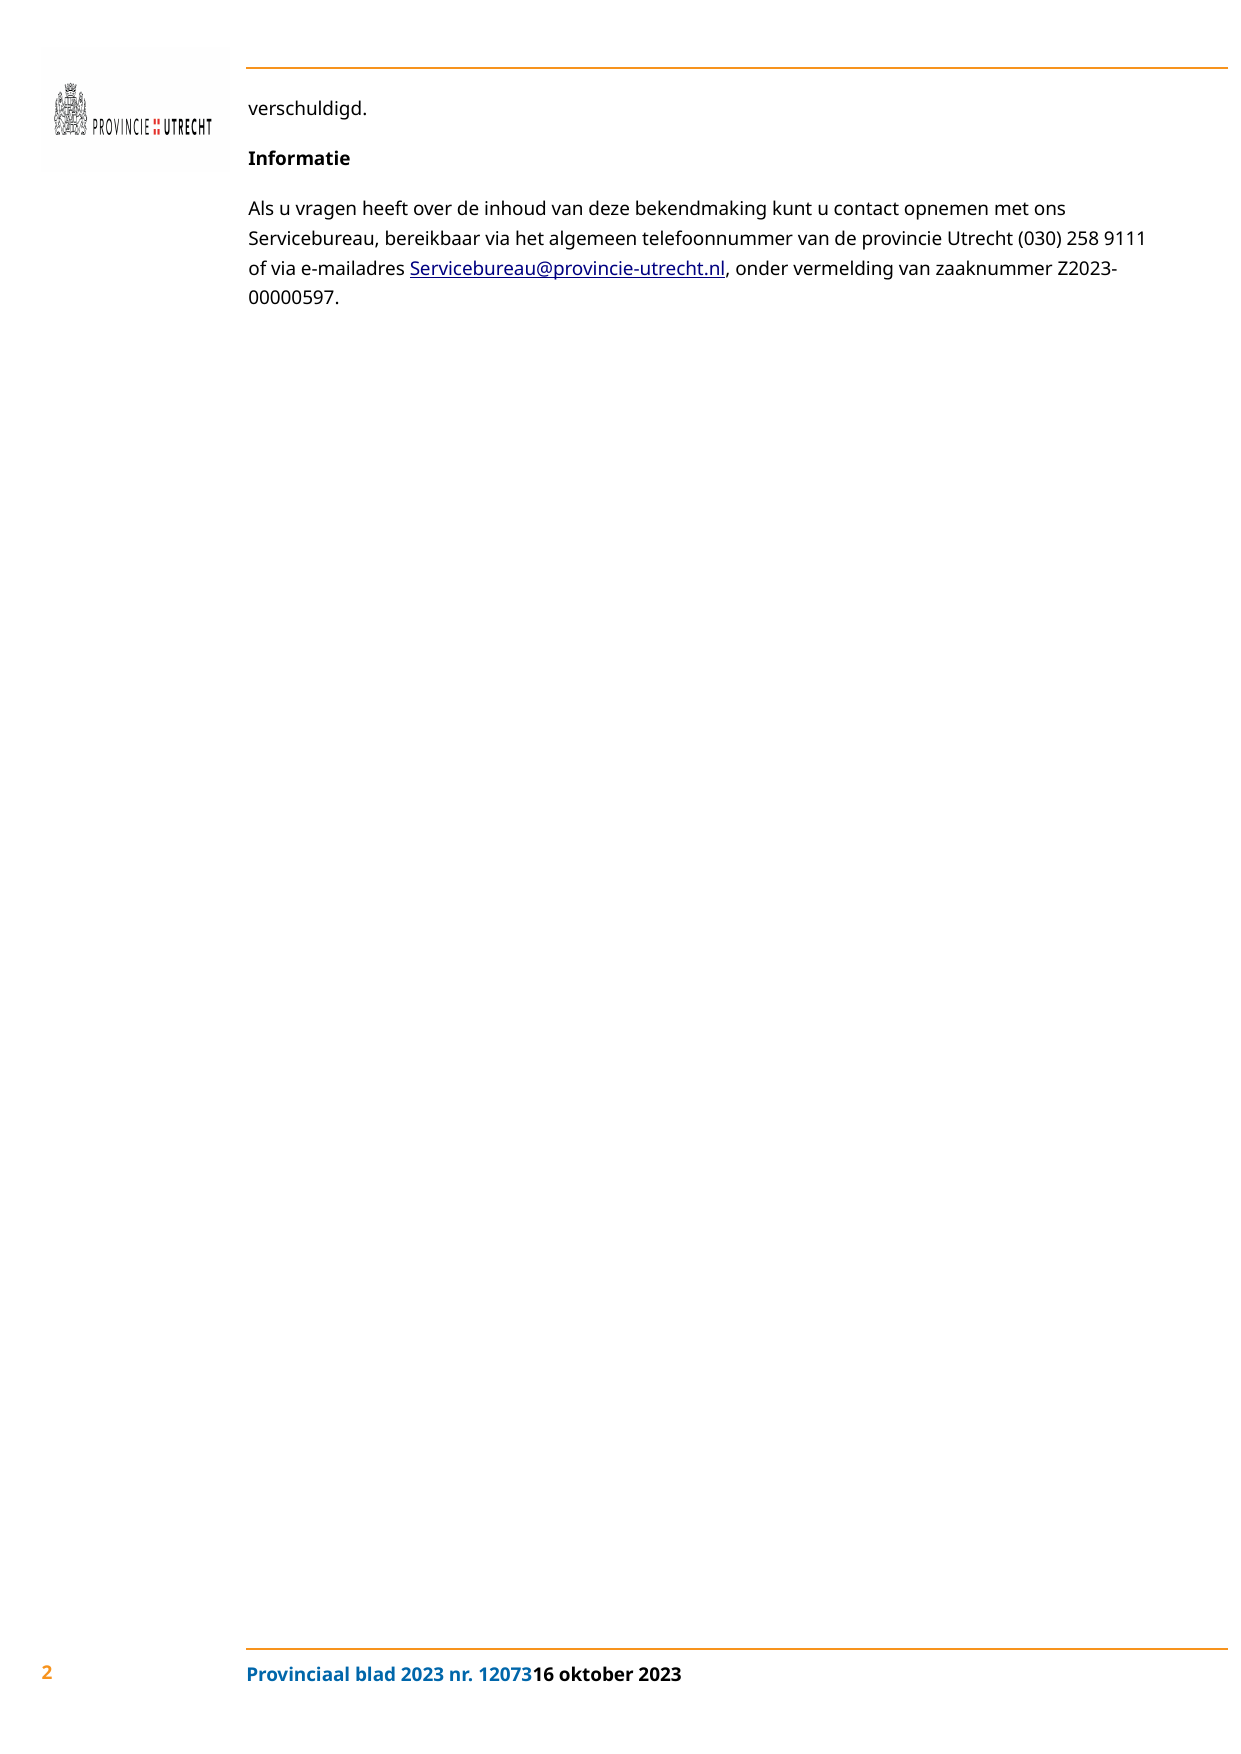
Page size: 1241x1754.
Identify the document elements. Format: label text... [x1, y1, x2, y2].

text verschuldigd. [248, 95, 1152, 121]
text Informatie [248, 145, 1152, 171]
text Als u vragen heeft over de inhoud van deze bekendmaking kunt u contact opnemen met ons Servicebureau, bereikbaar via het algemeen telefoonnummer van de provincie Utrecht (030) 258 9111 of via e-mailadres Servicebureau@provincie-utrecht.nl, onder vermelding van zaaknummer Z2023-00000597. [248, 196, 1152, 310]
picture [41, 47, 231, 172]
